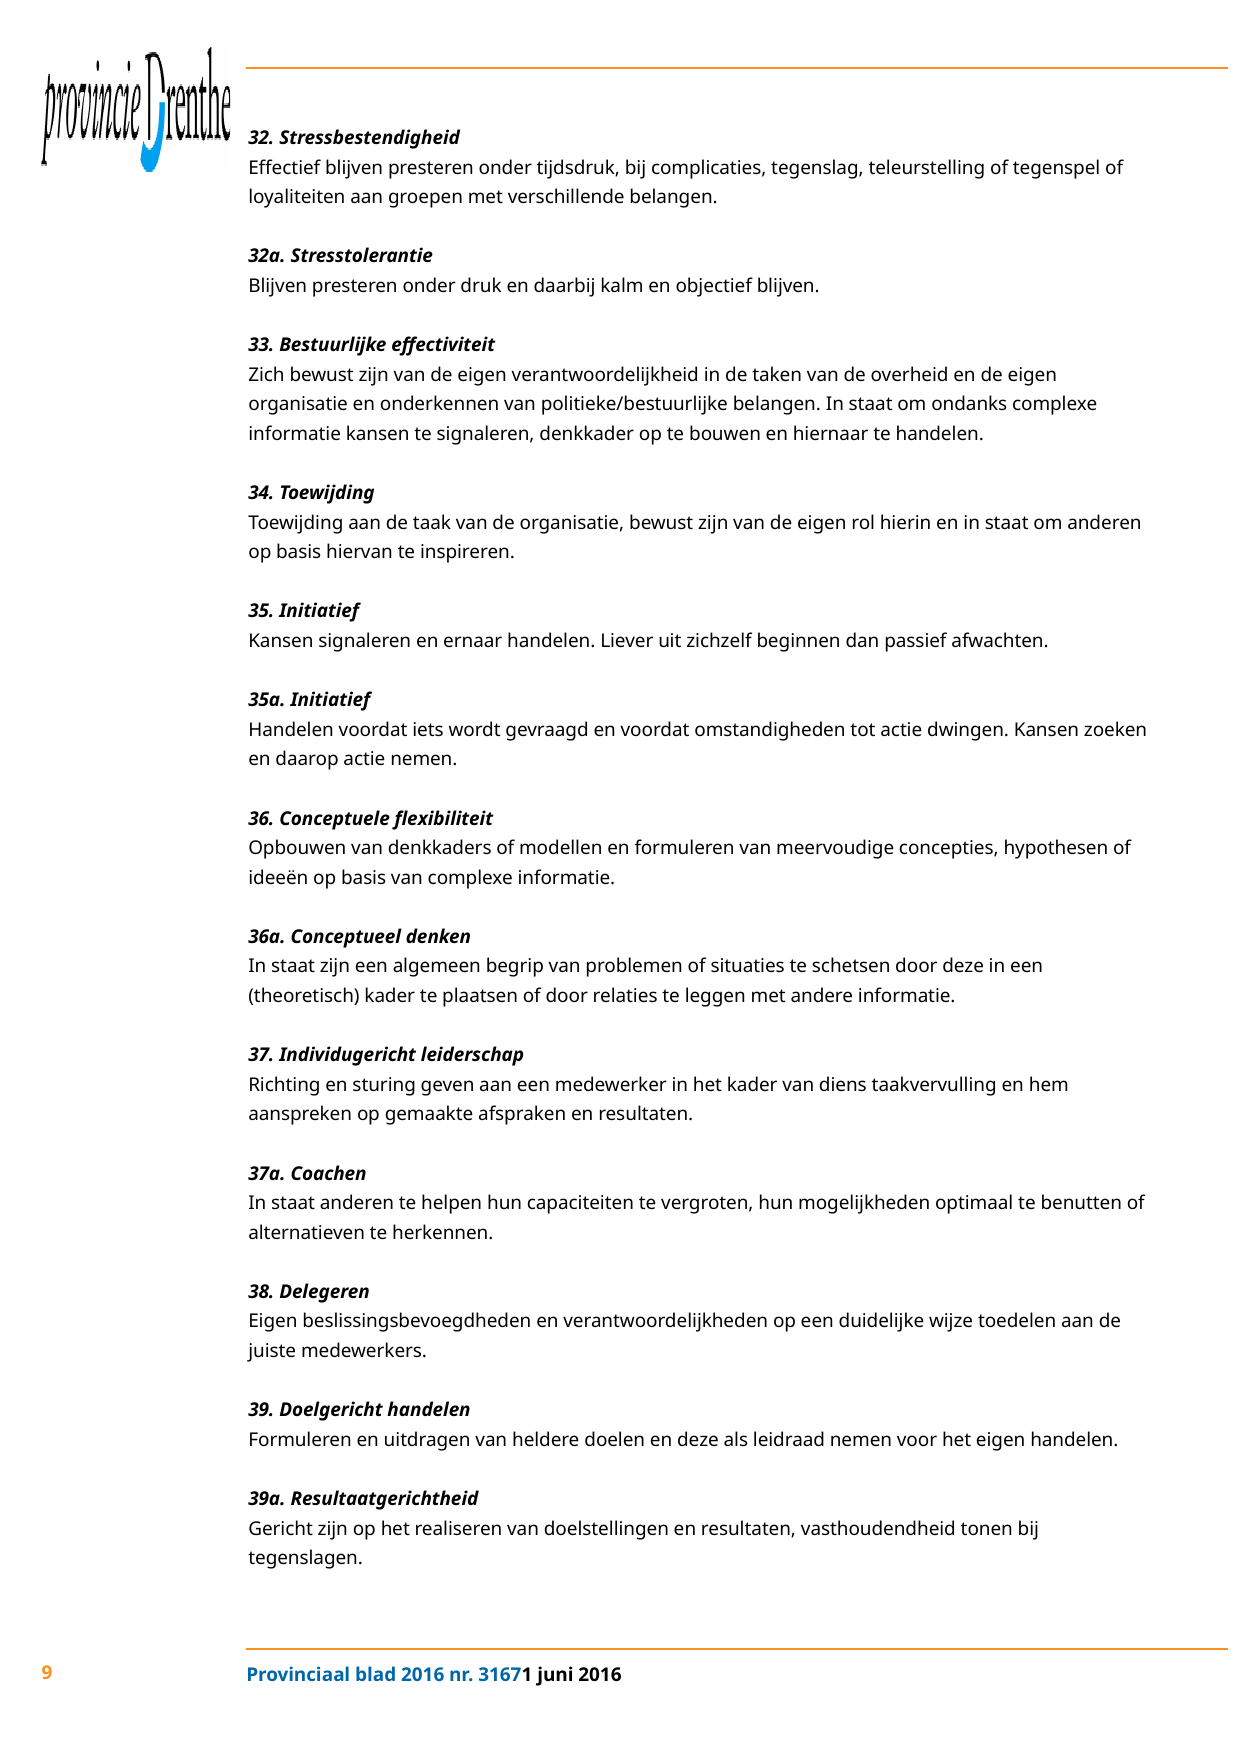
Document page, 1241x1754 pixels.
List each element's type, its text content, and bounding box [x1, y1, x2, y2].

text Kansen signaleren en ernaar handelen. Liever uit zichzelf beginnen dan passief afwachten. [248, 627, 1152, 653]
text 39. Doelgericht handelen [248, 1396, 1152, 1422]
text Eigen beslissingsbevoegdheden en verantwoordelijkheden op een duidelijke wijze toedelen aan de juiste medewerkers. [248, 1308, 1152, 1363]
text Formuleren en uitdragen van heldere doelen en deze als leidraad nemen voor het eigen handelen. [248, 1426, 1152, 1452]
picture [41, 47, 231, 172]
text 39a. Resultaatgerichtheid [248, 1485, 1152, 1511]
text 36a. Conceptueel denken [248, 923, 1152, 949]
text In staat zijn een algemeen begrip van problemen of situaties te schetsen door deze in een (theoretisch) kader te plaatsen of door relaties te leggen met andere informatie. [248, 953, 1152, 1008]
text 36. Conceptuele flexibiliteit [248, 805, 1152, 831]
text 32a. Stresstolerantie [248, 243, 1152, 268]
text Handelen voordat iets wordt gevraagd en voordat omstandigheden tot actie dwingen. Kansen zoeken en daarop actie nemen. [248, 716, 1152, 771]
text 33. Bestuurlijke effectiviteit [248, 331, 1152, 357]
text 34. Toewijding [248, 479, 1152, 505]
text 35a. Initiatief [248, 686, 1152, 712]
text Toewijding aan de taak van de organisatie, bewust zijn van de eigen rol hierin en in staat om anderen op basis hiervan te inspireren. [248, 509, 1152, 564]
text Opbouwen van denkkaders of modellen en formuleren van meervoudige concepties, hypothesen of ideeën op basis van complexe informatie. [248, 834, 1152, 890]
text Effectief blijven presteren onder tijdsdruk, bij complicaties, tegenslag, teleurstelling of tegenspel of loyaliteiten aan groepen met verschillende belangen. [248, 154, 1152, 209]
text 32. Stressbestendigheid [248, 124, 1152, 150]
text Gericht zijn op het realiseren van doelstellingen en resultaten, vasthoudendheid tonen bij tegenslagen. [248, 1515, 1152, 1570]
text 37. Individugericht leiderschap [248, 1041, 1152, 1067]
text 38. Delegeren [248, 1278, 1152, 1304]
text Zich bewust zijn van de eigen verantwoordelijkheid in de taken van de overheid en de eigen organisatie en onderkennen van politieke/bestuurlijke belangen. In staat om ondanks complexe informatie kansen te signaleren, denkkader op te bouwen en hiernaar te handelen. [248, 361, 1152, 446]
text 37a. Coachen [248, 1160, 1152, 1186]
text Richting en sturing geven aan een medewerker in het kader van diens taakvervulling en hem aanspreken op gemaakte afspraken en resultaten. [248, 1071, 1152, 1126]
text In staat anderen te helpen hun capaciteiten te vergroten, hun mogelijkheden optimaal te benutten of alternatieven te herkennen. [248, 1189, 1152, 1245]
text 35. Initiatief [248, 598, 1152, 623]
text Blijven presteren onder druk en daarbij kalm en objectief blijven. [248, 272, 1152, 298]
